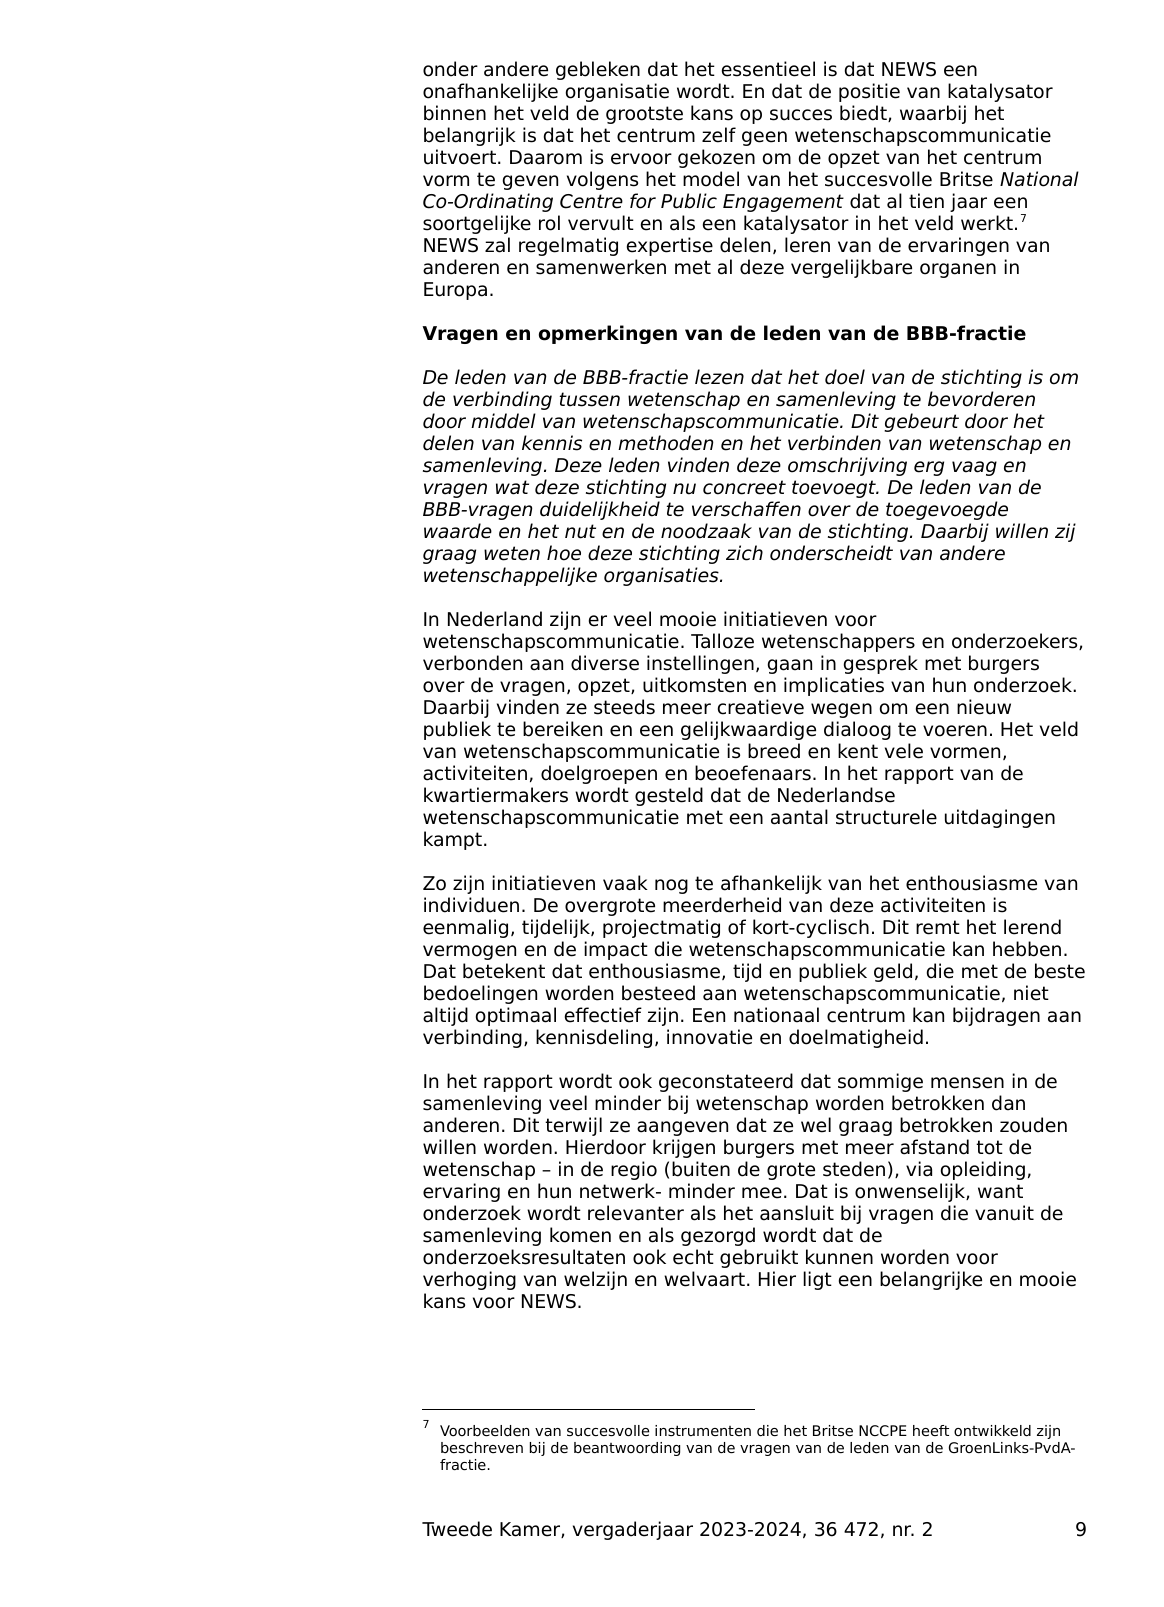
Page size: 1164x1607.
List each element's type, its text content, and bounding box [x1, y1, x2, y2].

subtitle Vragen en opmerkingen van de leden van de BBB-fractie [422, 323, 1087, 345]
text De leden van de BBB-fractie lezen dat het doel van de stichting is om de verbinding tussen wetenschap en samenleving te bevorderen door middel van wetenschapscommunicatie. Dit gebeurt door het delen van kennis en methoden en het verbinden van wetenschap en samenleving. Deze leden vinden deze omschrijving erg vaag en vragen wat deze stichting nu concreet toevoegt. De leden van de BBB-vragen duidelijkheid te verschaffen over de toegevoegde waarde en het nut en de noodzaak van de stichting. Daarbij willen zij graag weten hoe deze stichting zich onderscheidt van andere wetenschappelijke organisaties. [422, 367, 1087, 587]
text Zo zijn initiatieven vaak nog te afhankelijk van het enthousiasme van individuen. De overgrote meerderheid van deze activiteiten is eenmalig, tijdelijk, projectmatig of kort-cyclisch. Dit remt het lerend vermogen en de impact die wetenschapscommunicatie kan hebben. Dat betekent dat enthousiasme, tijd en publiek geld, die met de beste bedoelingen worden besteed aan wetenschapscommunicatie, niet altijd optimaal effectief zijn. Een nationaal centrum kan bijdragen aan verbinding, kennisdeling, innovatie en doelmatigheid. [422, 873, 1087, 1049]
text onder andere gebleken dat het essentieel is dat NEWS een onafhankelijke organisatie wordt. En dat de positie van katalysator binnen het veld de grootste kans op succes biedt, waarbij het belangrijk is dat het centrum zelf geen wetenschapscommunicatie uitvoert. Daarom is ervoor gekozen om de opzet van het centrum vorm te geven volgens het model van het succesvolle Britse National Co-Ordinating Centre for Public Engagement dat al tien jaar een soortgelijke rol vervult en als een katalysator in het veld werkt. NEWS zal regelmatig expertise delen, leren van de ervaringen van anderen en samenwerken met al deze vergelijkbare organen in Europa. [422, 59, 1087, 301]
text Voorbeelden van succesvolle instrumenten die het Britse NCCPE heeft ontwikkeld zijn beschreven bij de beantwoording van de vragen van de leden van de GroenLinks-PvdA-fractie. [422, 1418, 1087, 1474]
text In het rapport wordt ook geconstateerd dat sommige mensen in de samenleving veel minder bij wetenschap worden betrokken dan anderen. Dit terwijl ze aangeven dat ze wel graag betrokken zouden willen worden. Hierdoor krijgen burgers met meer afstand tot de wetenschap – in de regio (buiten de grote steden), via opleiding, ervaring en hun netwerk- minder mee. Dat is onwenselijk, want onderzoek wordt relevanter als het aansluit bij vragen die vanuit de samenleving komen en als gezorgd wordt dat de onderzoeksresultaten ook echt gebruikt kunnen worden voor verhoging van welzijn en welvaart. Hier ligt een belangrijke en mooie kans voor NEWS. [422, 1071, 1087, 1313]
text In Nederland zijn er veel mooie initiatieven voor wetenschapscommunicatie. Talloze wetenschappers en onderzoekers, verbonden aan diverse instellingen, gaan in gesprek met burgers over de vragen, opzet, uitkomsten en implicaties van hun onderzoek. Daarbij vinden ze steeds meer creatieve wegen om een nieuw publiek te bereiken en een gelijkwaardige dialoog te voeren. Het veld van wetenschapscommunicatie is breed en kent vele vormen, activiteiten, doelgroepen en beoefenaars. In het rapport van de kwartiermakers wordt gesteld dat de Nederlandse wetenschapscommunicatie met een aantal structurele uitdagingen kampt. [422, 609, 1087, 851]
